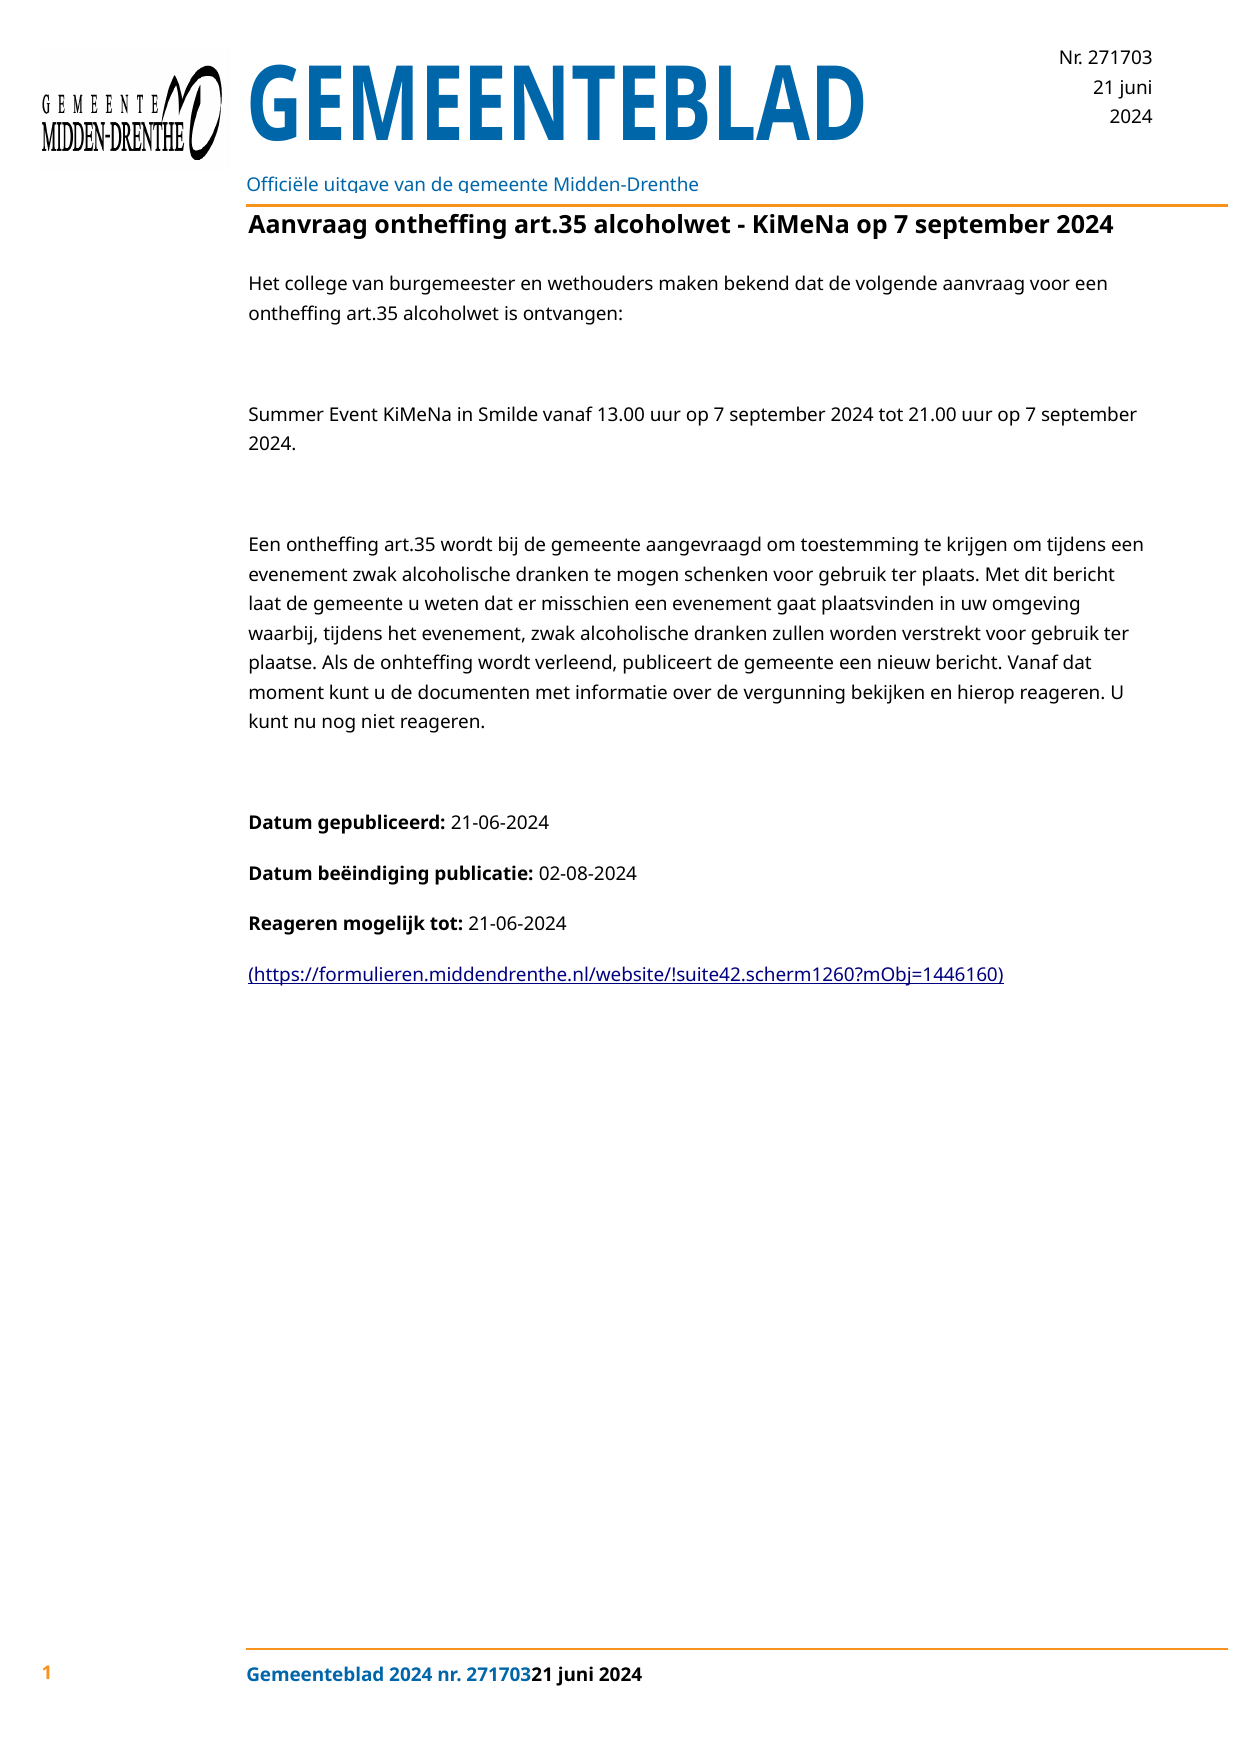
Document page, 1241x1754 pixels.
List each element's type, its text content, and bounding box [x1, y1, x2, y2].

picture [41, 47, 231, 172]
text Reageren mogelijk tot: 21-06-2024 [248, 910, 1152, 936]
text Summer Event KiMeNa in Smilde vanaf 13.00 uur op 7 september 2024 tot 21.00 uur op 7 september 2024. [248, 401, 1152, 456]
text Datum beëindiging publicatie: 02-08-2024 [248, 860, 1152, 886]
text Datum gepubliceerd: 21-06-2024 [248, 809, 1152, 835]
text Aanvraag ontheffing art.35 alcoholwet - KiMeNa op 7 september 2024 [248, 207, 1152, 241]
text (https://formulieren.middendrenthe.nl/website/!suite42.scherm1260?mObj=1446160) [248, 961, 1152, 986]
text Een ontheffing art.35 wordt bij de gemeente aangevraagd om toestemming te krijgen om tijdens een evenement zwak alcoholische dranken te mogen schenken voor gebruik ter plaats. Met dit bericht laat de gemeente u weten dat er misschien een evenement gaat plaatsvinden in uw omgeving waarbij, tijdens het evenement, zwak alcoholische dranken zullen worden verstrekt voor gebruik ter plaatse. Als de onhteffing wordt verleend, publiceert de gemeente een nieuw bericht. Vanaf dat moment kunt u de documenten met informatie over de vergunning bekijken en hierop reageren. U kunt nu nog niet reageren. [248, 531, 1152, 734]
text Het college van burgemeester en wethouders maken bekend dat de volgende aanvraag voor een ontheffing art.35 alcoholwet is ontvangen: [248, 270, 1152, 326]
